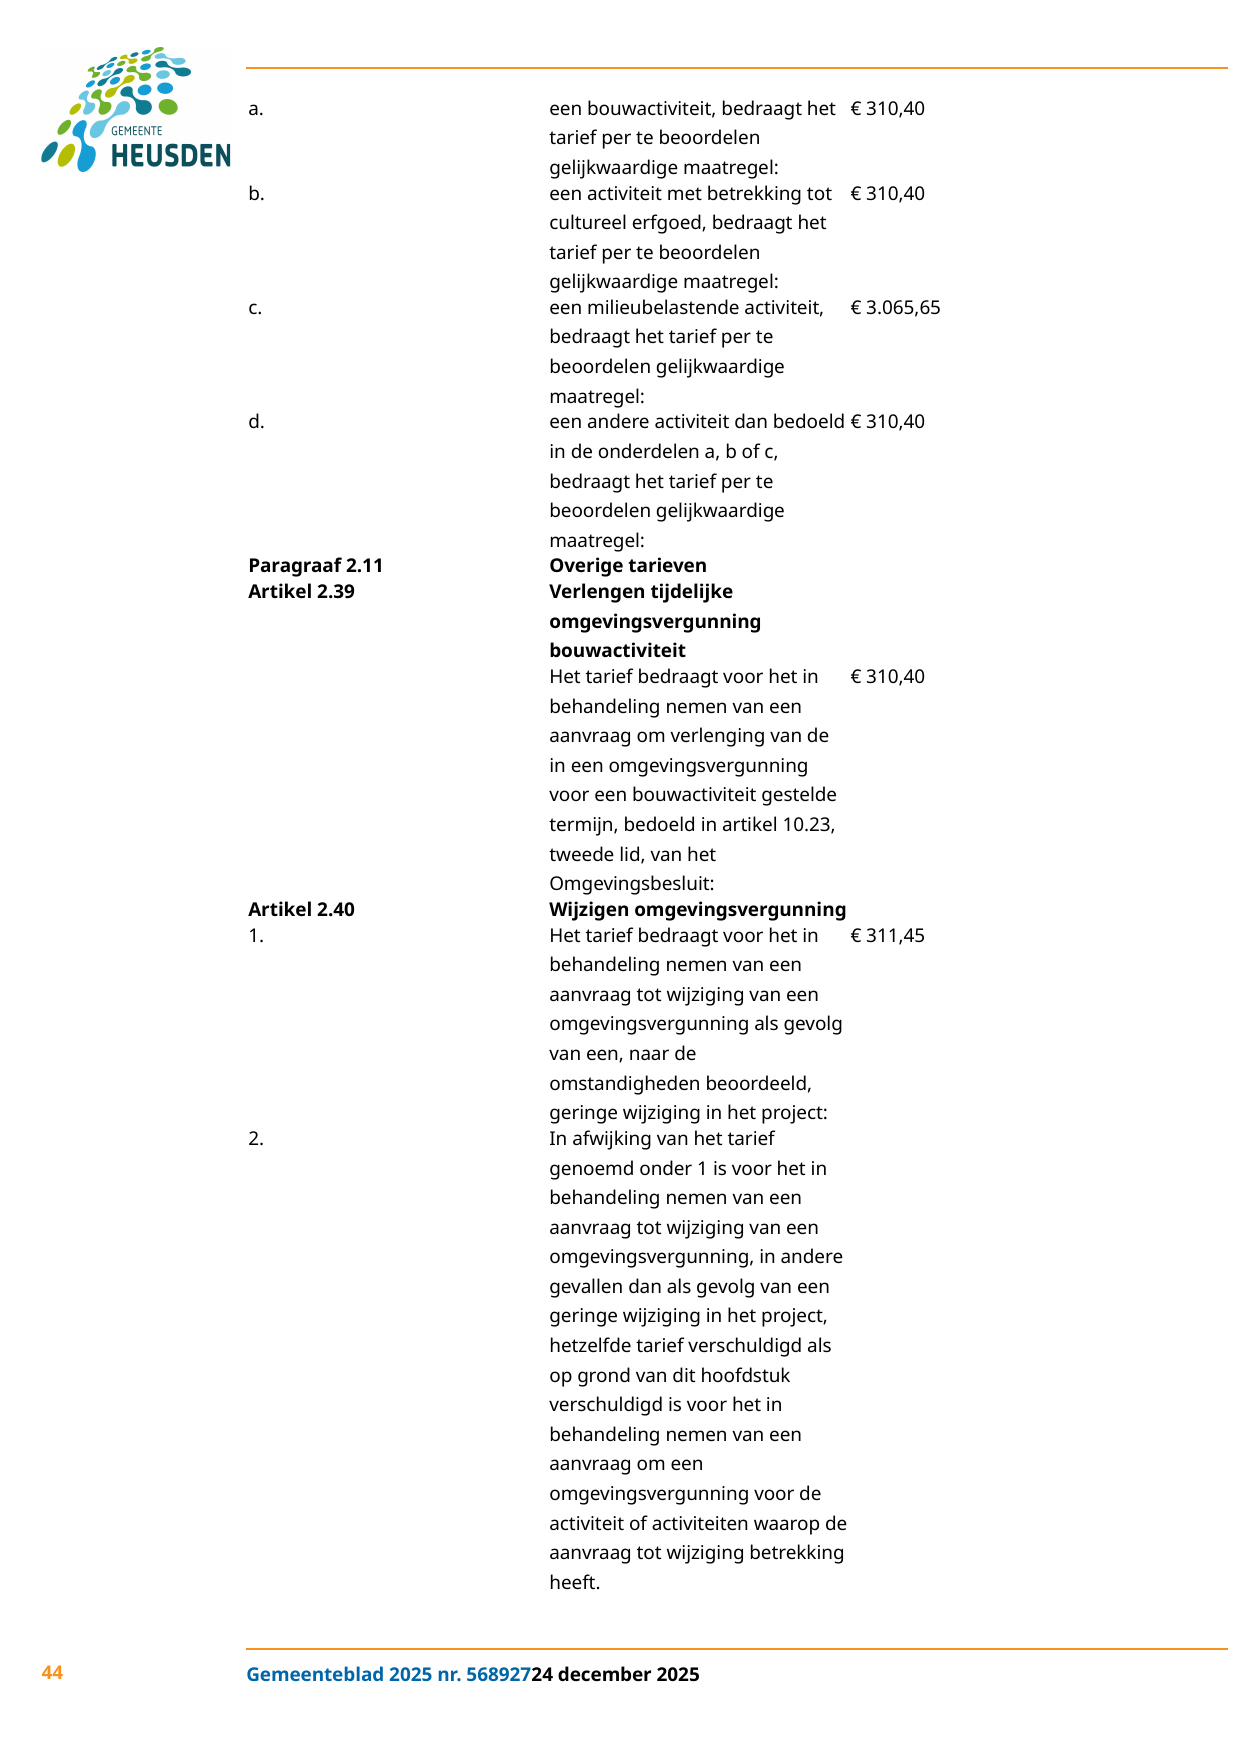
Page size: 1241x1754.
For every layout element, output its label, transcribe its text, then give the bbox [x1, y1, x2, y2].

table_cell € 310,40 [850, 180, 1152, 294]
table_cell [248, 663, 549, 896]
table_cell 1. [248, 922, 549, 1125]
table_cell een bouwactiviteit, bedraagt het tarief per te beoordelen gelijkwaardige maatregel: [549, 95, 850, 180]
table_cell a. [248, 95, 549, 180]
picture [41, 47, 231, 172]
table_cell In afwijking van het tarief genoemd onder 1 is voor het in behandeling nemen van een aanvraag tot wijziging van een omgevingsvergunning, in andere gevallen dan als gevolg van een geringe wijziging in het project, hetzelfde tarief verschuldigd als op grond van dit hoofdstuk verschuldigd is voor het in behandeling nemen van een aanvraag om een omgevingsvergunning voor de activiteit of activiteiten waarop de aanvraag tot wijziging betrekking heeft. [549, 1125, 850, 1594]
table_cell een andere activiteit dan bedoeld in de onderdelen a, b of c, bedraagt het tarief per te beoordelen gelijkwaardige maatregel: [549, 409, 850, 553]
table_cell een milieubelastende activiteit, bedraagt het tarief per te beoordelen gelijkwaardige maatregel: [549, 294, 850, 409]
table_cell € 310,40 [850, 663, 1152, 896]
table_cell € 311,45 [850, 922, 1152, 1125]
table_cell Het tarief bedraagt voor het in behandeling nemen van een aanvraag om verlenging van de in een omgevingsvergunning voor een bouwactiviteit gestelde termijn, bedoeld in artikel 10.23, tweede lid, van het Omgevingsbesluit: [549, 663, 850, 896]
table_cell 2. [248, 1125, 549, 1594]
table_cell b. [248, 180, 549, 294]
table_cell [850, 579, 1152, 663]
table_cell Artikel 2.40 [248, 896, 549, 922]
table_cell Wijzigen omgevingsvergunning [549, 896, 850, 922]
table_cell [850, 553, 1152, 578]
table_cell Paragraaf 2.11 [248, 553, 549, 578]
table_cell € 3.065,65 [850, 294, 1152, 409]
table_cell c. [248, 294, 549, 409]
table_cell Verlengen tijdelijke omgevingsvergunning bouwactiviteit [549, 579, 850, 663]
table_cell [850, 1125, 1152, 1594]
table_cell Artikel 2.39 [248, 579, 549, 663]
table_cell Het tarief bedraagt voor het in behandeling nemen van een aanvraag tot wijziging van een omgevingsvergunning als gevolg van een, naar de omstandigheden beoordeeld, geringe wijziging in het project: [549, 922, 850, 1125]
table_cell een activiteit met betrekking tot cultureel erfgoed, bedraagt het tarief per te beoordelen gelijkwaardige maatregel: [549, 180, 850, 294]
table_cell [850, 896, 1152, 922]
table_cell d. [248, 409, 549, 553]
table_cell € 310,40 [850, 409, 1152, 553]
table_cell Overige tarieven [549, 553, 850, 578]
table_cell € 310,40 [850, 95, 1152, 180]
